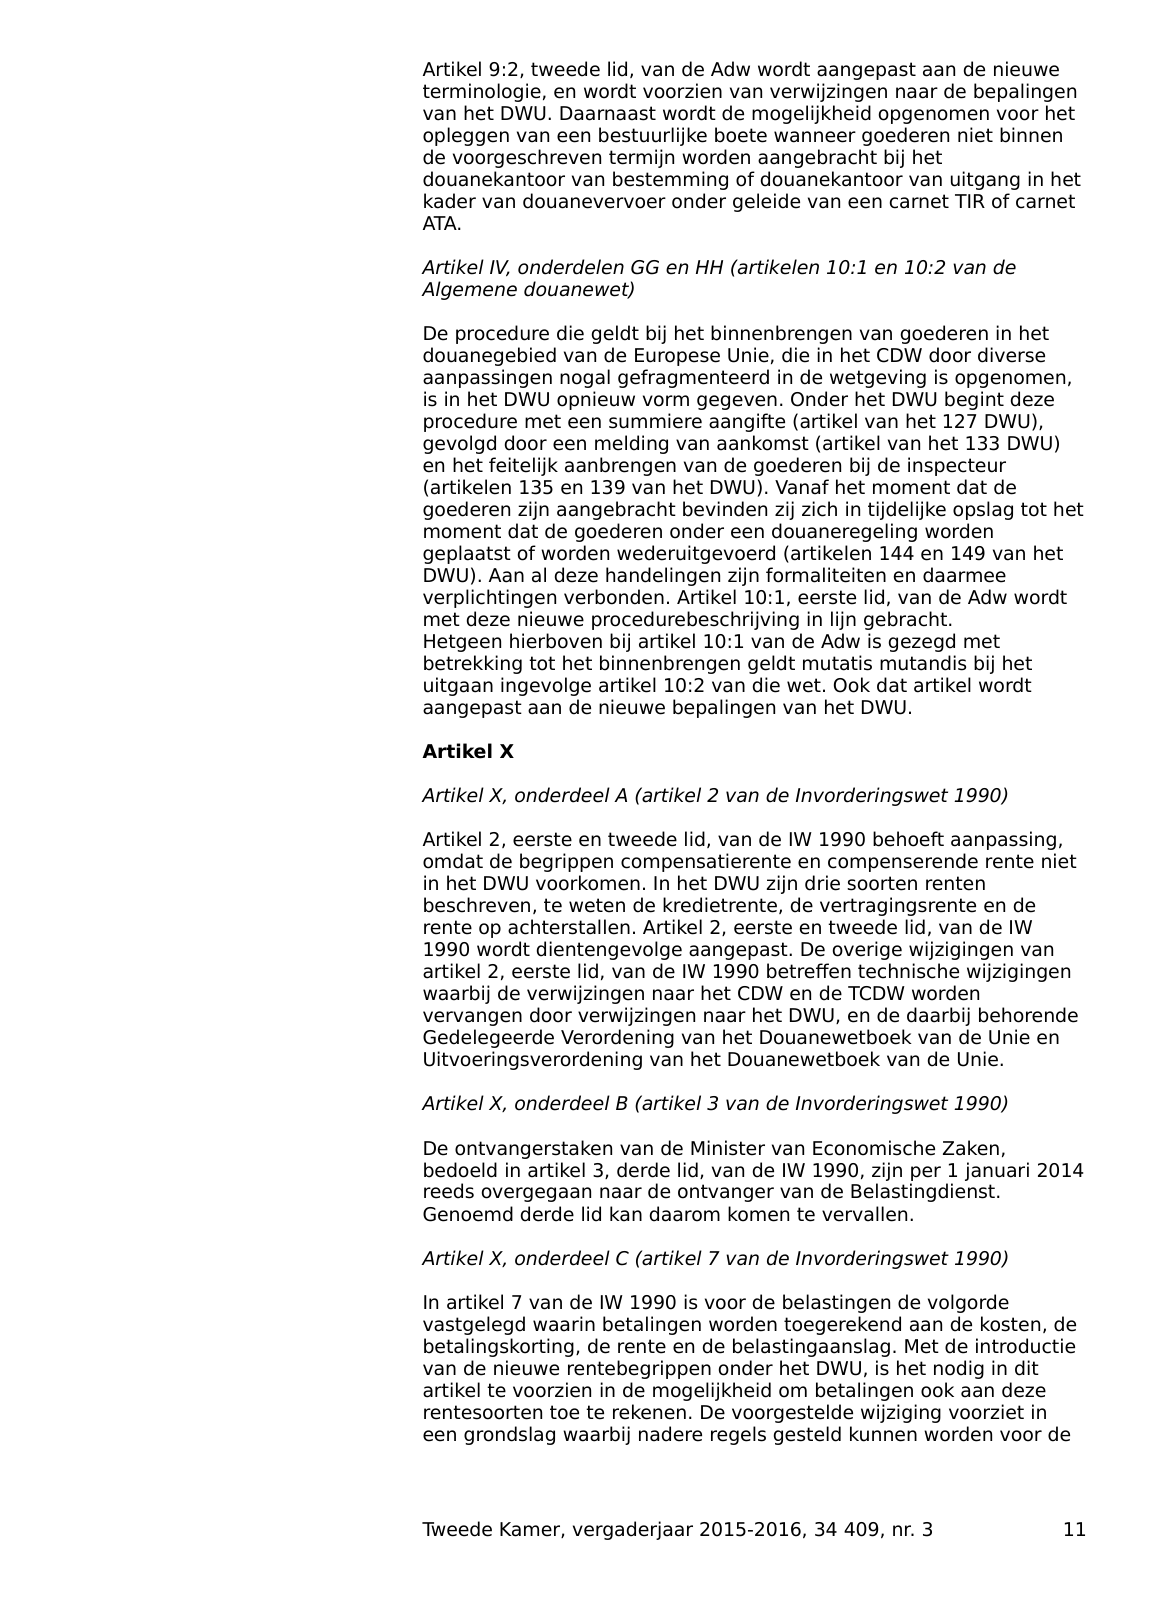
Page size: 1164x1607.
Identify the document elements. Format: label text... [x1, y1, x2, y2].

text Artikel 2, eerste en tweede lid, van de IW 1990 behoeft aanpassing, omdat de begrippen compensatierente en compenserende rente niet in het DWU voorkomen. In het DWU zijn drie soorten renten beschreven, te weten de kredietrente, de vertragingsrente en de rente op achterstallen. Artikel 2, eerste en tweede lid, van de IW 1990 wordt dientengevolge aangepast. De overige wijzigingen van artikel 2, eerste lid, van de IW 1990 betreffen technische wijzigingen waarbij de verwijzingen naar het CDW en de TCDW worden vervangen door verwijzingen naar het DWU, en de daarbij behorende Gedelegeerde Verordening van het Douanewetboek van de Unie en Uitvoeringsverordening van het Douanewetboek van de Unie. [422, 829, 1087, 1071]
subtitle Artikel X, onderdeel A (artikel 2 van de Invorderingswet 1990) [422, 785, 1087, 807]
text Hetgeen hierboven bij artikel 10:1 van de Adw is gezegd met betrekking tot het binnenbrengen geldt mutatis mutandis bij het uitgaan ingevolge artikel 10:2 van die wet. Ook dat artikel wordt aangepast aan de nieuwe bepalingen van het DWU. [422, 631, 1087, 719]
subtitle Artikel X, onderdeel B (artikel 3 van de Invorderingswet 1990) [422, 1093, 1087, 1115]
text In artikel 7 van de IW 1990 is voor de belastingen de volgorde vastgelegd waarin betalingen worden toegerekend aan de kosten, de betalingskorting, de rente en de belastingaanslag. Met de introductie van de nieuwe rentebegrippen onder het DWU, is het nodig in dit artikel te voorzien in de mogelijkheid om betalingen ook aan deze rentesoorten toe te rekenen. De voorgestelde wijziging voorziet in een grondslag waarbij nadere regels gesteld kunnen worden voor de [422, 1292, 1087, 1446]
subtitle Artikel X [422, 741, 1087, 763]
text De ontvangerstaken van de Minister van Economische Zaken, bedoeld in artikel 3, derde lid, van de IW 1990, zijn per 1 januari 2014 reeds overgegaan naar de ontvanger van de Belastingdienst. Genoemd derde lid kan daarom komen te vervallen. [422, 1137, 1087, 1225]
subtitle Artikel X, onderdeel C (artikel 7 van de Invorderingswet 1990) [422, 1248, 1087, 1269]
text De procedure die geldt bij het binnenbrengen van goederen in het douanegebied van de Europese Unie, die in het CDW door diverse aanpassingen nogal gefragmenteerd in de wetgeving is opgenomen, is in het DWU opnieuw vorm gegeven. Onder het DWU begint deze procedure met een summiere aangifte (artikel van het 127 DWU), gevolgd door een melding van aankomst (artikel van het 133 DWU) en het feitelijk aanbrengen van de goederen bij de inspecteur (artikelen 135 en 139 van het DWU). Vanaf het moment dat de goederen zijn aangebracht bevinden zij zich in tijdelijke opslag tot het moment dat de goederen onder een douaneregeling worden geplaatst of worden wederuitgevoerd (artikelen 144 en 149 van het DWU). Aan al deze handelingen zijn formaliteiten en daarmee verplichtingen verbonden. Artikel 10:1, eerste lid, van de Adw wordt met deze nieuwe procedurebeschrijving in lijn gebracht. [422, 323, 1087, 631]
text Artikel 9:2, tweede lid, van de Adw wordt aangepast aan de nieuwe terminologie, en wordt voorzien van verwijzingen naar de bepalingen van het DWU. Daarnaast wordt de mogelijkheid opgenomen voor het opleggen van een bestuurlijke boete wanneer goederen niet binnen de voorgeschreven termijn worden aangebracht bij het douanekantoor van bestemming of douanekantoor van uitgang in het kader van douanevervoer onder geleide van een carnet TIR of carnet ATA. [422, 59, 1087, 235]
subtitle Artikel IV, onderdelen GG en HH (artikelen 10:1 en 10:2 van de Algemene douanewet) [422, 257, 1087, 301]
